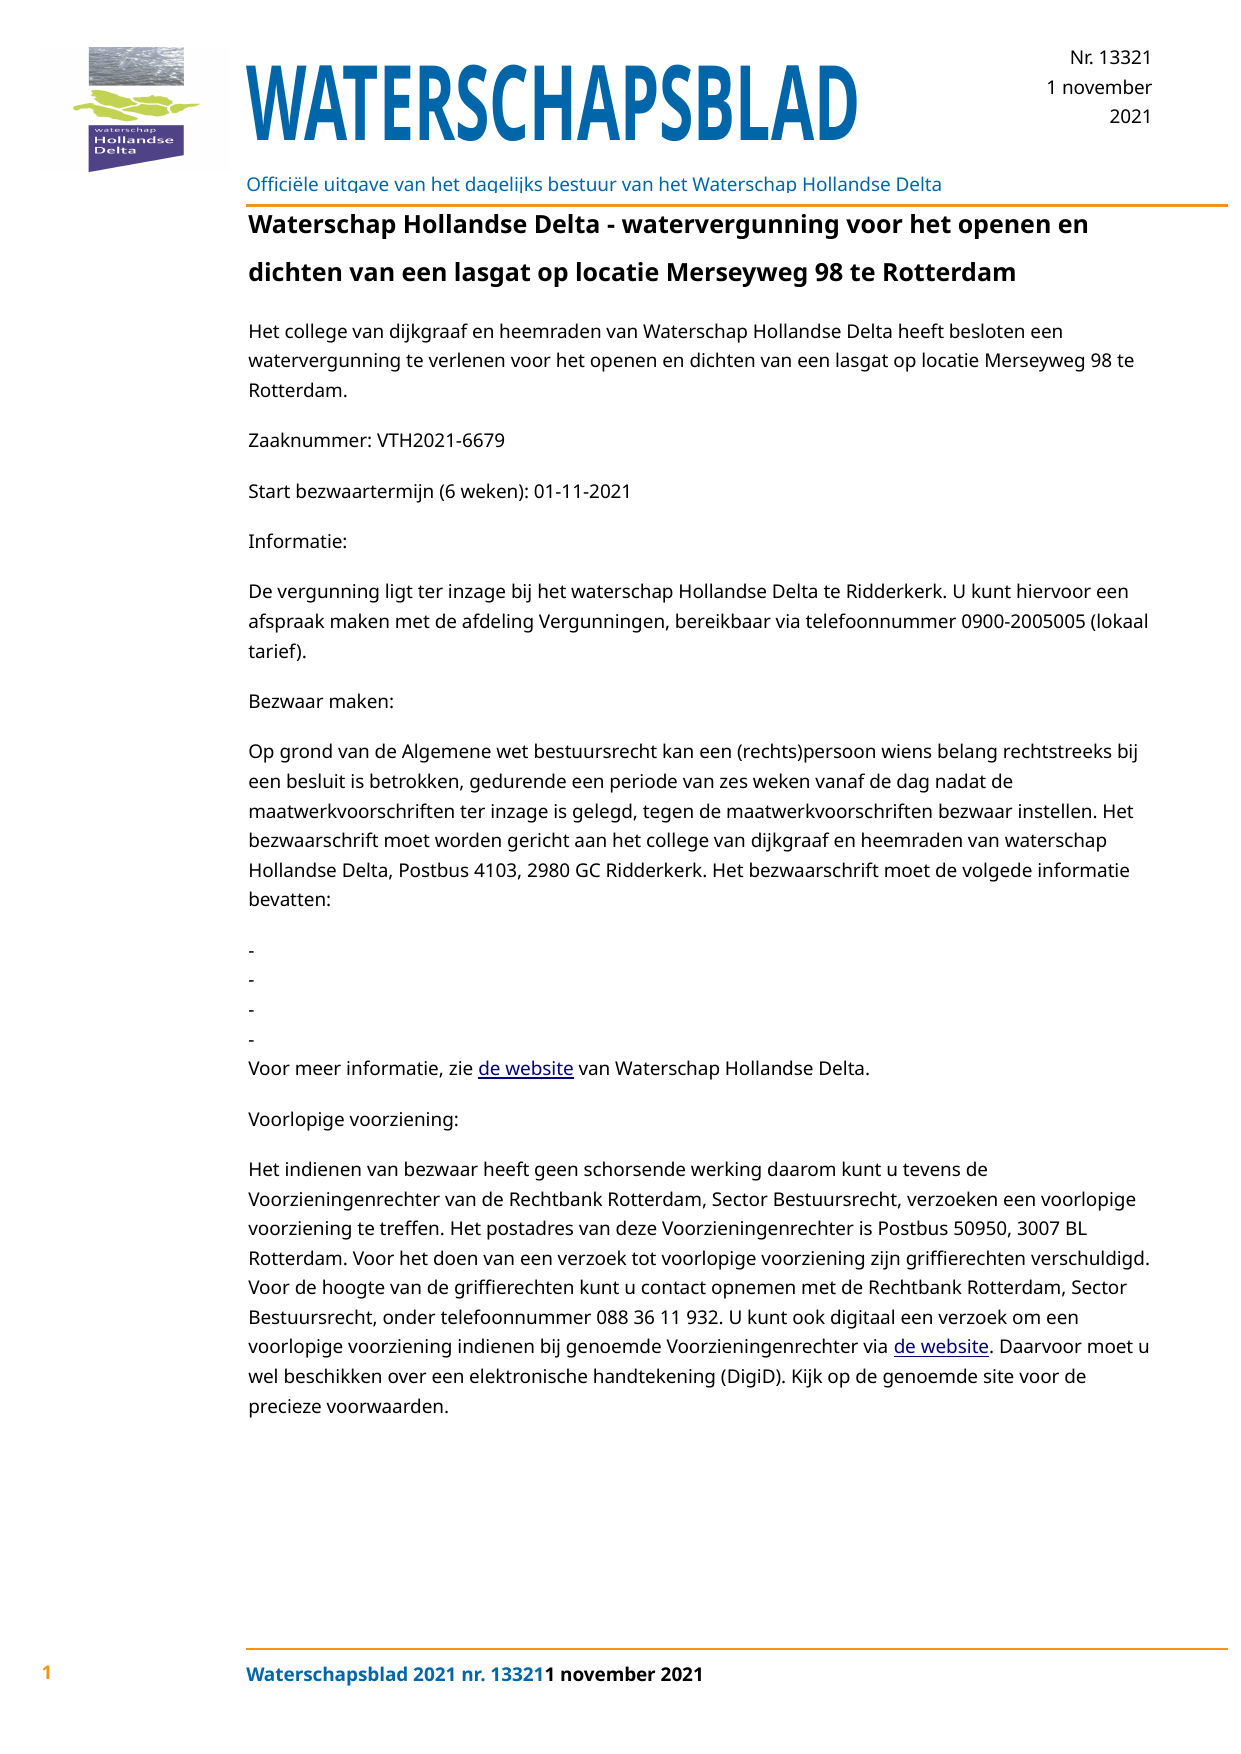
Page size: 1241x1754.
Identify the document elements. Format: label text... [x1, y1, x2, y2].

text Op grond van de Algemene wet bestuursrecht kan een (rechts)persoon wiens belang rechtstreeks bij een besluit is betrokken, gedurende een periode van zes weken vanaf de dag nadat de maatwerkvoorschriften ter inzage is gelegd, tegen de maatwerkvoorschriften bezwaar instellen. Het bezwaarschrift moet worden gericht aan het college van dijkgraaf en heemraden van waterschap Hollandse Delta, Postbus 4103, 2980 GC Ridderkerk. Het bezwaarschrift moet de volgede informatie bevatten: [248, 739, 1152, 912]
text Start bezwaartermijn (6 weken): 01-11-2021 [248, 478, 1152, 504]
text Het college van dijkgraaf en heemraden van Waterschap Hollandse Delta heeft besloten een watervergunning te verlenen voor het openen en dichten van een lasgat op locatie Merseyweg 98 te Rotterdam. [248, 318, 1152, 403]
text Het indienen van bezwaar heeft geen schorsende werking daarom kunt u tevens de Voorzieningenrechter van de Rechtbank Rotterdam, Sector Bestuursrecht, verzoeken een voorlopige voorziening te treffen. Het postadres van deze Voorzieningenrechter is Postbus 50950, 3007 BL Rotterdam. Voor het doen van een verzoek tot voorlopige voorziening zijn griffierechten verschuldigd. Voor de hoogte van de griffierechten kunt u contact opnemen met de Rechtbank Rotterdam, Sector Bestuursrecht, onder telefoonnummer 088 36 11 932. U kunt ook digitaal een verzoek om een voorlopige voorziening indienen bij genoemde Voorzieningenrechter via de website. Daarvoor moet u wel beschikken over een elektronische handtekening (DigiD). Kijk op de genoemde site voor de precieze voorwaarden. [248, 1156, 1152, 1419]
text Zaaknummer: VTH2021-6679 [248, 427, 1152, 453]
text Waterschap Hollandse Delta - watervergunning voor het openen en dichten van een lasgat op locatie Merseyweg 98 te Rotterdam [248, 207, 1152, 288]
text Informatie: [248, 528, 1152, 554]
text Voor meer informatie, zie de website van Waterschap Hollandse Delta. [248, 1055, 1152, 1081]
text Voorlopige voorziening: [248, 1106, 1152, 1132]
text Bezwaar maken: [248, 688, 1152, 714]
text De vergunning ligt ter inzage bij het waterschap Hollandse Delta te Ridderkerk. U kunt hiervoor een afspraak maken met de afdeling Vergunningen, bereikbaar via telefoonnummer 0900-2005005 (lokaal tarief). [248, 579, 1152, 664]
picture [41, 47, 231, 172]
